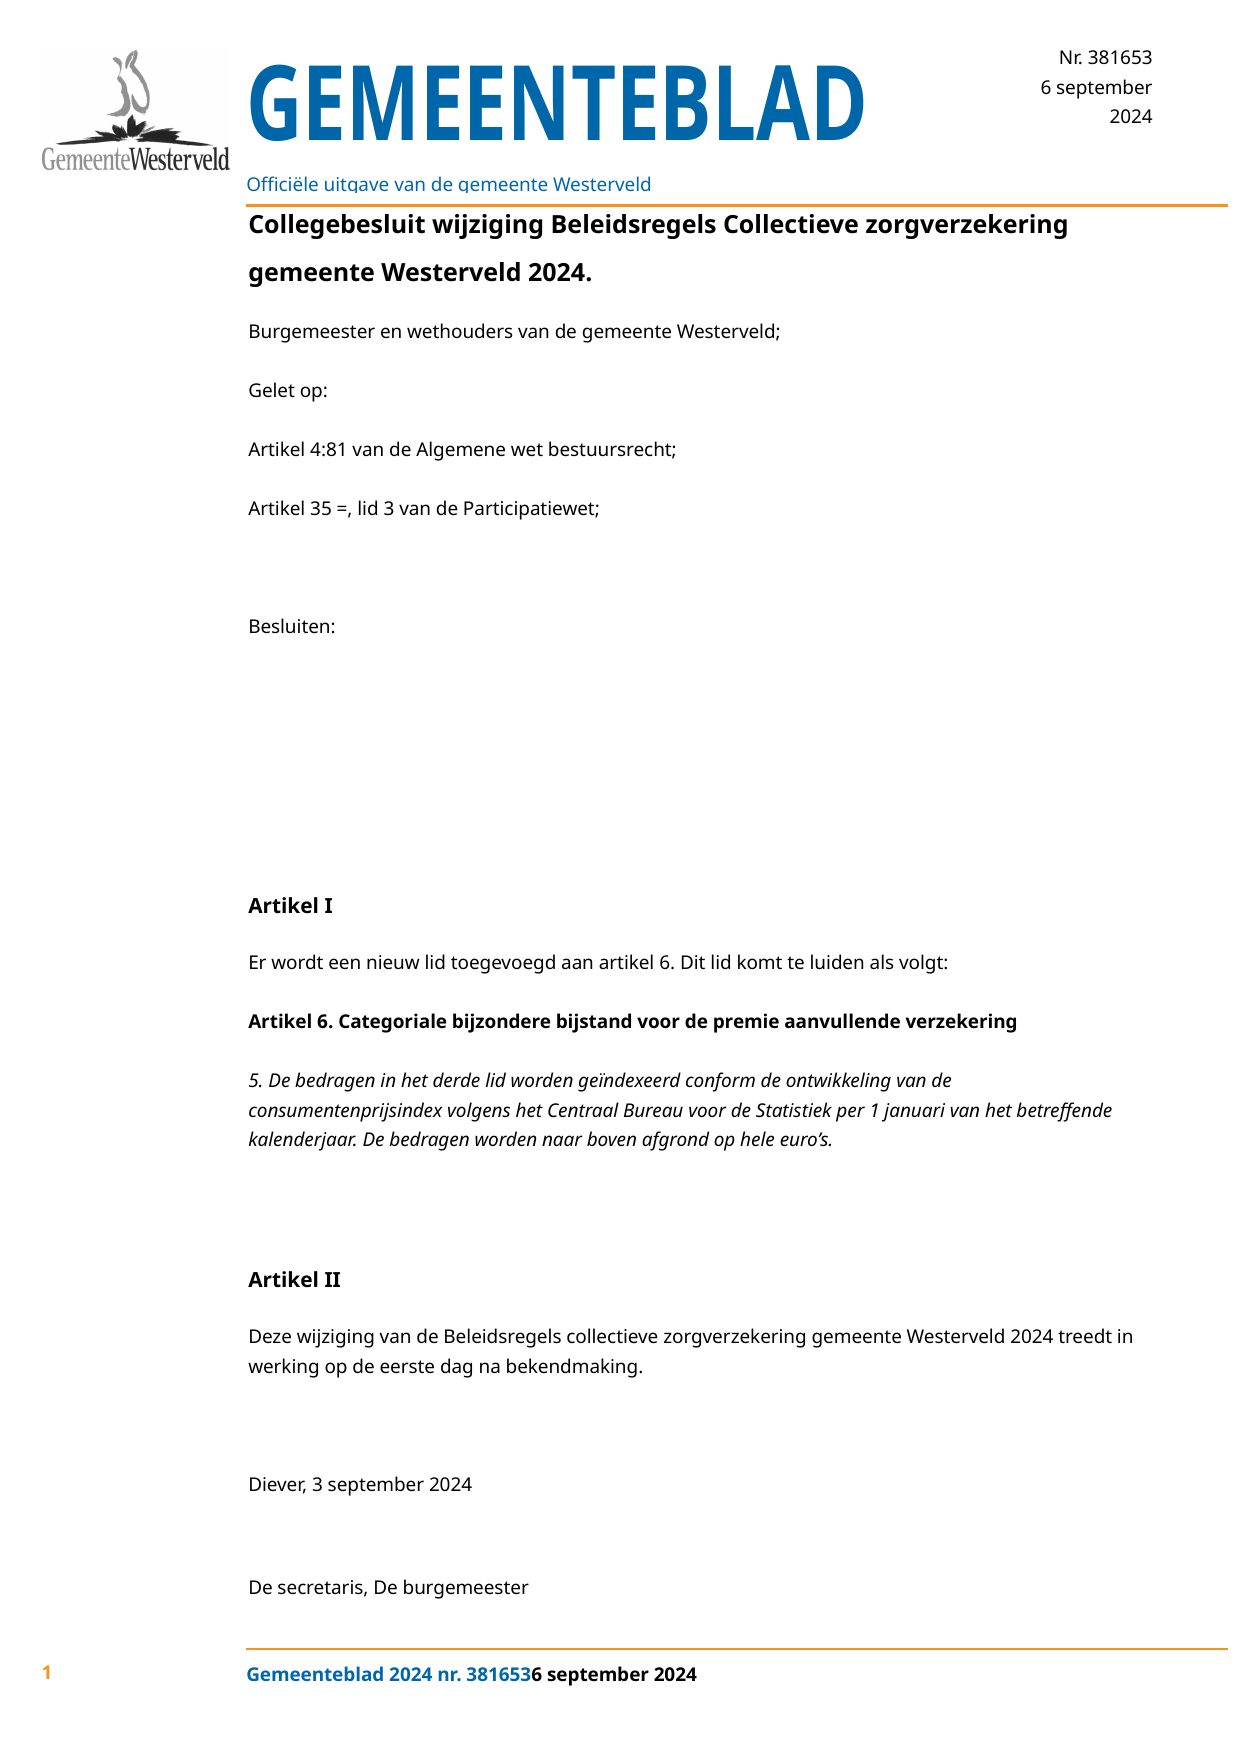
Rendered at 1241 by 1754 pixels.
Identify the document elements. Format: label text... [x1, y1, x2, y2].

text Artikel I [248, 891, 1152, 919]
text Artikel 6. Categoriale bijzondere bijstand voor de premie aanvullende verzekering [248, 1008, 1152, 1034]
text Besluiten: [248, 614, 1152, 639]
text Er wordt een nieuw lid toegevoegd aan artikel 6. Dit lid komt te luiden als volgt: [248, 949, 1152, 975]
text Diever, 3 september 2024 [248, 1472, 1152, 1497]
text Artikel 4:81 van de Algemene wet bestuursrecht; [248, 436, 1152, 462]
text Deze wijziging van de Beleidsregels collectieve zorgverzekering gemeente Westerveld 2024 treedt in werking op de eerste dag na bekendmaking. [248, 1324, 1152, 1379]
text Artikel 35 =, lid 3 van de Participatiewet; [248, 495, 1152, 521]
text Burgemeester en wethouders van de gemeente Westerveld; [248, 318, 1152, 344]
picture [41, 47, 231, 172]
text 5. De bedragen in het derde lid worden geïndexeerd conform de ontwikkeling van de consumentenprijsindex volgens het Centraal Bureau voor de Statistiek per 1 januari van het betreffende kalenderjaar. De bedragen worden naar boven afgrond op hele euro’s. [248, 1067, 1152, 1152]
text Artikel II [248, 1266, 1152, 1294]
text De secretaris, De burgemeester [248, 1574, 1152, 1600]
text Collegebesluit wijziging Beleidsregels Collectieve zorgverzekering gemeente Westerveld 2024. [248, 207, 1152, 288]
text Gelet op: [248, 377, 1152, 403]
